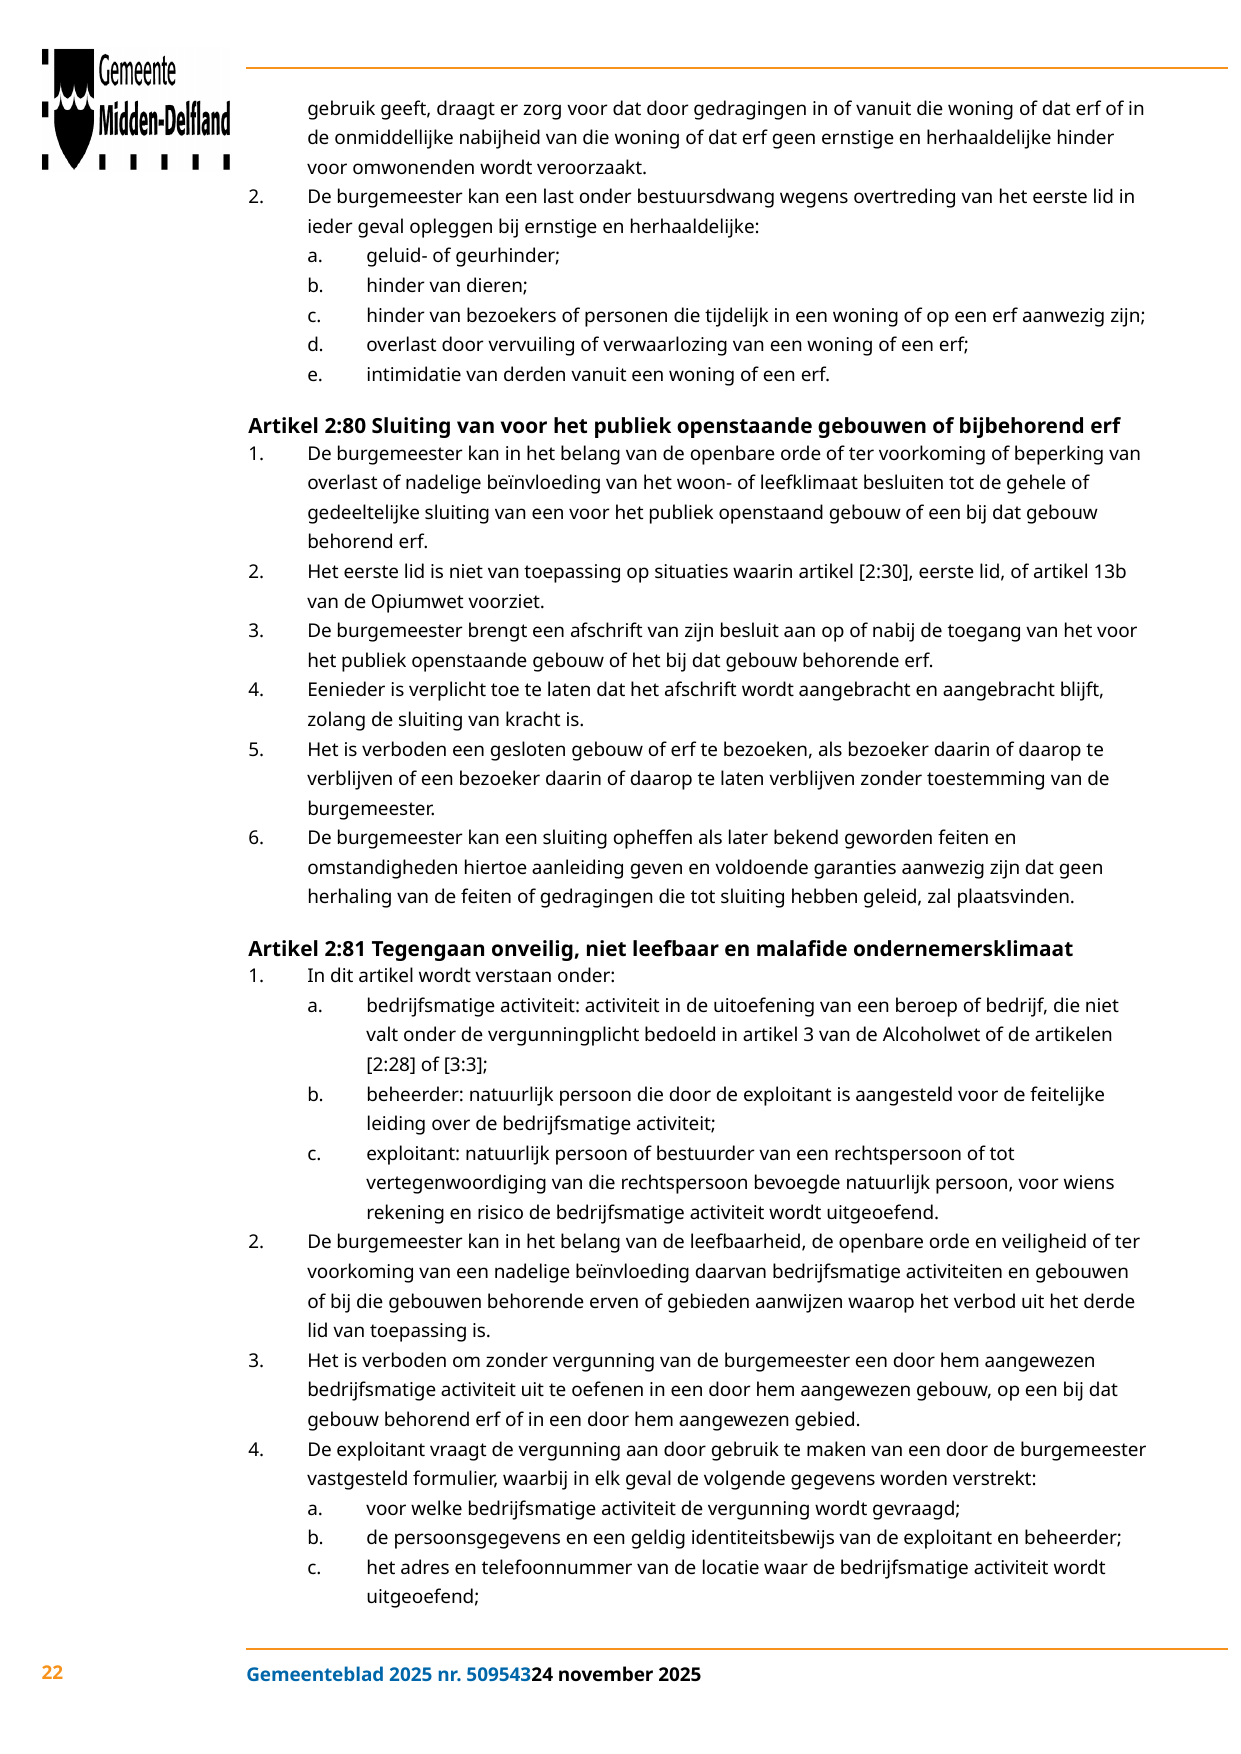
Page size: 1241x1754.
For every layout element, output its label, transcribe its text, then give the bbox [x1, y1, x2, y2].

list geluid- of geurhinder; [307, 243, 1152, 268]
text Artikel 2:80 Sluiting van voor het publiek openstaande gebouwen of bijbehorend erf [248, 411, 1152, 440]
list In dit artikel wordt verstaan onder: [248, 962, 1152, 988]
list hinder van bezoekers of personen die tijdelijk in een woning of op een erf aanwezig zijn; [307, 302, 1152, 328]
list Eenieder is verplicht toe te laten dat het afschrift wordt aangebracht en aangebracht blijft, zolang de sluiting van kracht is. [248, 677, 1152, 732]
list De exploitant vraagt de vergunning aan door gebruik te maken van een door de burgemeester vastgesteld formulier, waarbij in elk geval de volgende gegevens worden verstrekt: [248, 1436, 1152, 1491]
list De burgemeester kan een last onder bestuursdwang wegens overtreding van het eerste lid in ieder geval opleggen bij ernstige en herhaaldelijke: [248, 183, 1152, 239]
list De burgemeester brengt een afschrift van zijn besluit aan op of nabij de toegang van het voor het publiek openstaande gebouw of het bij dat gebouw behorende erf. [248, 617, 1152, 673]
list Het is verboden om zonder vergunning van de burgemeester een door hem aangewezen bedrijfsmatige activiteit uit te oefenen in een door hem aangewezen gebouw, op een bij dat gebouw behorend erf of in een door hem aangewezen gebied. [248, 1347, 1152, 1432]
list beheerder: natuurlijk persoon die door de exploitant is aangesteld voor de feitelijke leiding over de bedrijfsmatige activiteit; [307, 1081, 1152, 1136]
list De burgemeester kan in het belang van de leefbaarheid, de openbare orde en veiligheid of ter voorkoming van een nadelige beïnvloeding daarvan bedrijfsmatige activiteiten en gebouwen of bij die gebouwen behorende erven of gebieden aanwijzen waarop het verbod uit het derde lid van toepassing is. [248, 1229, 1152, 1343]
list bedrijfsmatige activiteit: activiteit in de uitoefening van een beroep of bedrijf, die niet valt onder de vergunningplicht bedoeld in artikel 3 van de Alcoholwet of de artikelen [2:28] of [3:3]; [307, 992, 1152, 1077]
list Het eerste lid is niet van toepassing op situaties waarin artikel [2:30], eerste lid, of artikel 13b van de Opiumwet voorziet. [248, 558, 1152, 613]
list De burgemeester kan een sluiting opheffen als later bekend geworden feiten en omstandigheden hiertoe aanleiding geven en voldoende garanties aanwezig zijn dat geen herhaling van de feiten of gedragingen die tot sluiting hebben geleid, zal plaatsvinden. [248, 824, 1152, 909]
picture [41, 47, 231, 172]
list exploitant: natuurlijk persoon of bestuurder van een rechtspersoon of tot vertegenwoordiging van die rechtspersoon bevoegde natuurlijk persoon, voor wiens rekening en risico de bedrijfsmatige activiteit wordt uitgeoefend. [307, 1140, 1152, 1225]
list het adres en telefoonnummer van de locatie waar de bedrijfsmatige activiteit wordt uitgeoefend; [307, 1554, 1152, 1609]
list voor welke bedrijfsmatige activiteit de vergunning wordt gevraagd; [307, 1495, 1152, 1521]
list Het is verboden een gesloten gebouw of erf te bezoeken, als bezoeker daarin of daarop te verblijven of een bezoeker daarin of daarop te laten verblijven zonder toestemming van de burgemeester. [248, 736, 1152, 821]
list de persoonsgegevens en een geldig identiteitsbewijs van de exploitant en beheerder; [307, 1524, 1152, 1550]
text Artikel 2:81 Tegengaan onveilig, niet leefbaar en malafide ondernemersklimaat [248, 934, 1152, 962]
list intimidatie van derden vanuit een woning of een erf. [307, 361, 1152, 387]
list De burgemeester kan in het belang van de openbare orde of ter voorkoming of beperking van overlast of nadelige beïnvloeding van het woon- of leefklimaat besluiten tot de gehele of gedeeltelijke sluiting van een voor het publiek openstaand gebouw of een bij dat gebouw behorend erf. [248, 440, 1152, 554]
list overlast door vervuiling of verwaarlozing van een woning of een erf; [307, 331, 1152, 357]
list hinder van dieren; [307, 272, 1152, 298]
list gebruik geeft, draagt er zorg voor dat door gedragingen in of vanuit die woning of dat erf of in de onmiddellijke nabijheid van die woning of dat erf geen ernstige en herhaaldelijke hinder voor omwonenden wordt veroorzaakt. [248, 95, 1152, 180]
